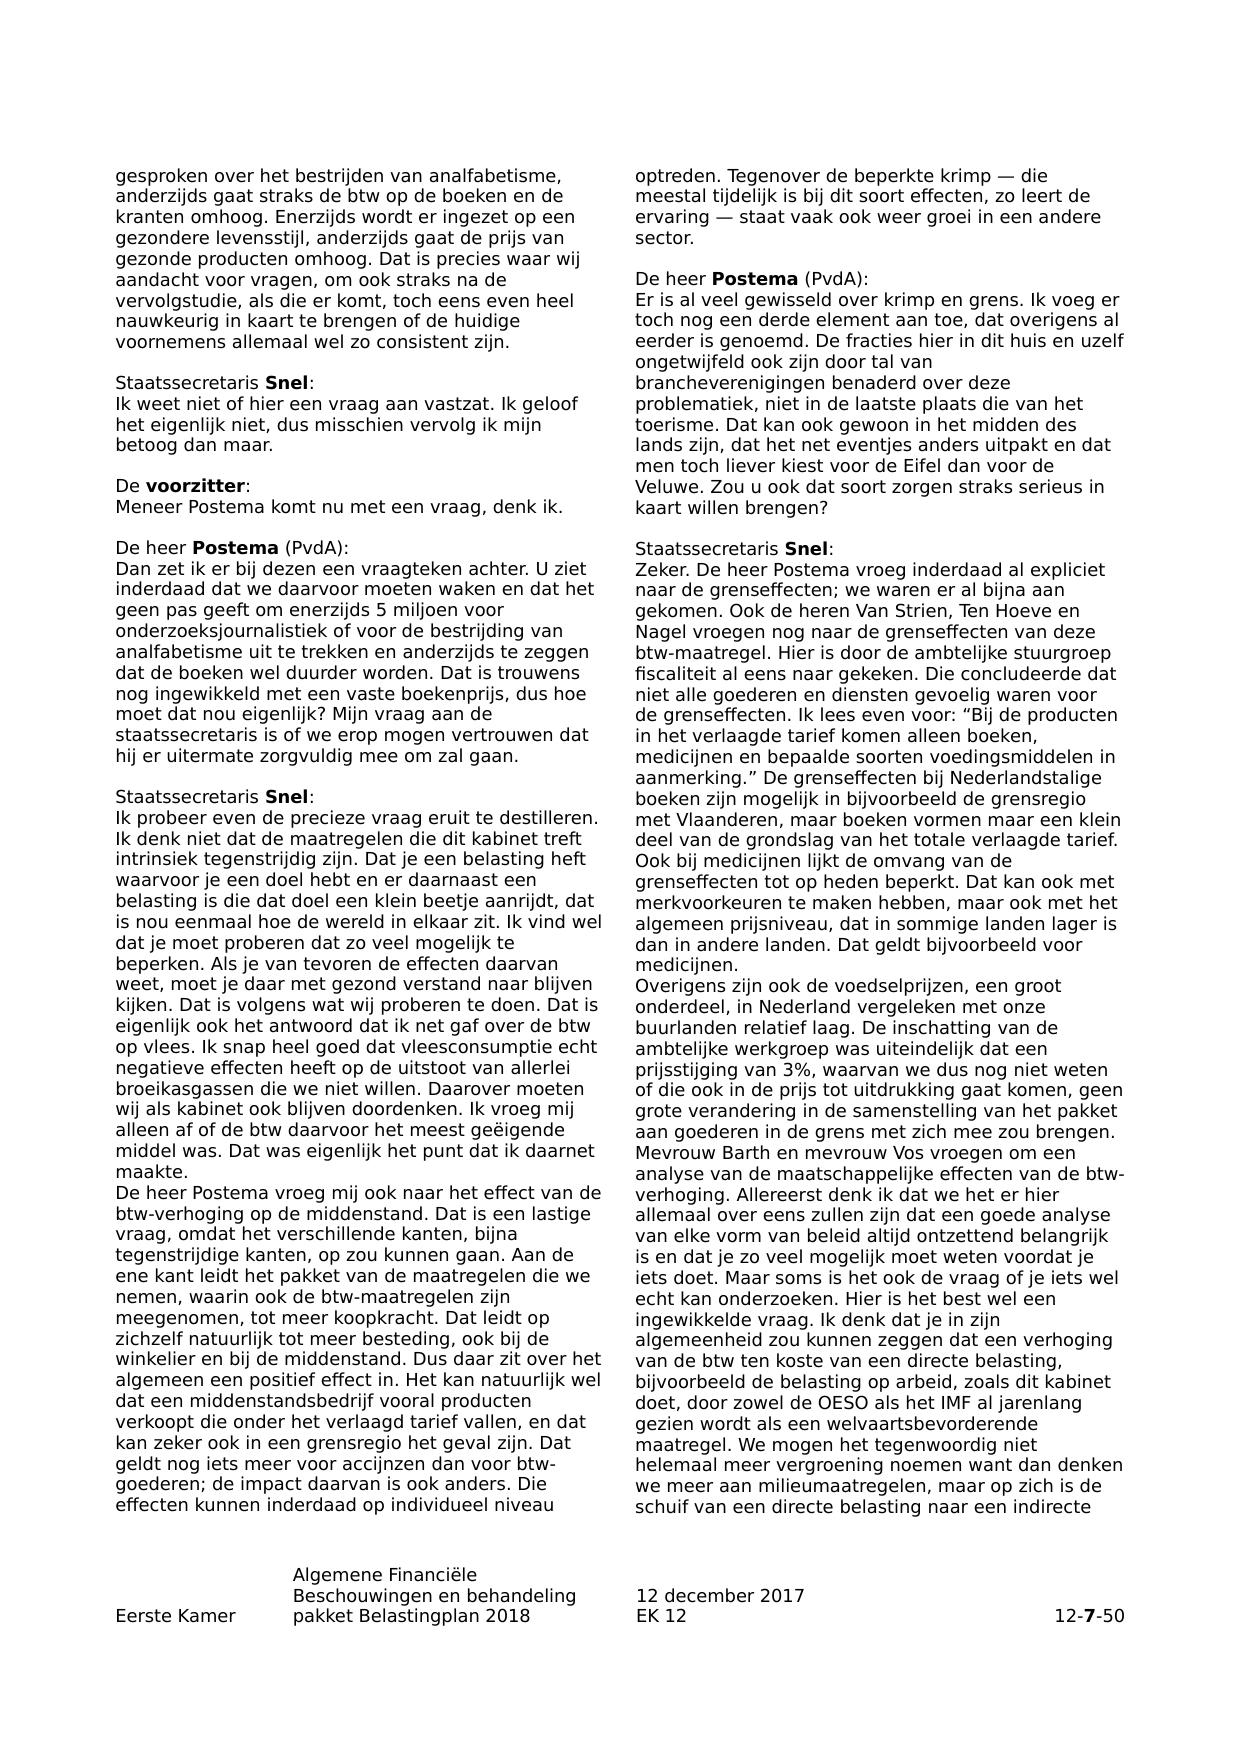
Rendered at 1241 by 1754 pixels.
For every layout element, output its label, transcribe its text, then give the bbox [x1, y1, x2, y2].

text Er is al veel gewisseld over krimp en grens. Ik voeg er toch nog een derde element aan toe, dat overigens al eerder is genoemd. De fracties hier in dit huis en uzelf ongetwijfeld ook zijn door tal van brancheverenigingen benaderd over deze problematiek, niet in de laatste plaats die van het toerisme. Dat kan ook gewoon in het midden des lands zijn, dat het net eventjes anders uitpakt en dat men toch liever kiest voor de Eifel dan voor de Veluwe. Zou u ook dat soort zorgen straks serieus in kaart willen brengen? [635, 289, 1125, 518]
text Zeker. De heer Postema vroeg inderdaad al expliciet naar de grenseffecten; we waren er al bijna aan gekomen. Ook de heren Van Strien, Ten Hoeve en Nagel vroegen nog naar de grenseffecten van deze btw-maatregel. Hier is door de ambtelijke stuurgroep fiscaliteit al eens naar gekeken. Die concludeerde dat niet alle goederen en diensten gevoelig waren voor de grenseffecten. Ik lees even voor: “Bij de producten in het verlaagde tarief komen alleen boeken, medicijnen en bepaalde soorten voedingsmiddelen in aanmerking.” De grenseffecten bij Nederlandstalige boeken zijn mogelijk in bijvoorbeeld de grensregio met Vlaanderen, maar boeken vormen maar een klein deel van de grondslag van het totale verlaagde tarief. Ook bij medicijnen lijkt de omvang van de grenseffecten tot op heden beperkt. Dat kan ook met merkvoorkeuren te maken hebben, maar ook met het algemeen prijsniveau, dat in sommige landen lager is dan in andere landen. Dat geldt bijvoorbeeld voor medicijnen. [635, 559, 1125, 976]
text Mevrouw Barth en mevrouw Vos vroegen om een analyse van de maatschappelijke effecten van de btw-verhoging. Allereerst denk ik dat we het er hier allemaal over eens zullen zijn dat een goede analyse van elke vorm van beleid altijd ontzettend belangrijk is en dat je zo veel mogelijk moet weten voordat je iets doet. Maar soms is het ook de vraag of je iets wel echt kan onderzoeken. Hier is het best wel een ingewikkelde vraag. Ik denk dat je in zijn algemeenheid zou kunnen zeggen dat een verhoging van de btw ten koste van een directe belasting, bijvoorbeeld de belasting op arbeid, zoals dit kabinet doet, door zowel de OESO als het IMF al jarenlang gezien wordt als een welvaartsbevorderende maatregel. We mogen het tegenwoordig niet helemaal meer vergroening noemen want dan denken we meer aan milieumaatregelen, maar op zich is de schuif van een directe belasting naar een indirecte [635, 1143, 1125, 1518]
text De heer Postema (PvdA): [115, 538, 605, 558]
text optreden. Tegenover de beperkte krimp — die meestal tijdelijk is bij dit soort effecten, zo leert de ervaring — staat vaak ook weer groei in een andere sector. [635, 165, 1125, 249]
text Meneer Postema komt nu met een vraag, denk ik. [115, 497, 605, 518]
text Staatssecretaris Snel: [635, 538, 1125, 559]
text Staatssecretaris Snel: [115, 787, 605, 807]
text De voorzitter: [115, 476, 605, 497]
text De heer Postema vroeg mij ook naar het effect van de btw-verhoging op de middenstand. Dat is een lastige vraag, omdat het verschillende kanten, bijna tegenstrijdige kanten, op zou kunnen gaan. Aan de ene kant leidt het pakket van de maatregelen die we nemen, waarin ook de btw-maatregelen zijn meegenomen, tot meer koopkracht. Dat leidt op zichzelf natuurlijk tot meer besteding, ook bij de winkelier en bij de middenstand. Dus daar zit over het algemeen een positief effect in. Het kan natuurlijk wel dat een middenstandsbedrijf vooral producten verkoopt die onder het verlaagd tarief vallen, en dat kan zeker ook in een grensregio het geval zijn. Dat geldt nog iets meer voor accijnzen dan voor btw-goederen; de impact daarvan is ook anders. Die effecten kunnen inderdaad op individueel niveau [115, 1182, 605, 1516]
text Staatssecretaris Snel: [115, 373, 605, 393]
text Ik probeer even de precieze vraag eruit te destilleren. Ik denk niet dat de maatregelen die dit kabinet treft intrinsiek tegenstrijdig zijn. Dat je een belasting heft waarvoor je een doel hebt en er daarnaast een belasting is die dat doel een klein beetje aanrijdt, dat is nou eenmaal hoe de wereld in elkaar zit. Ik vind wel dat je moet proberen dat zo veel mogelijk te beperken. Als je van tevoren de effecten daarvan weet, moet je daar met gezond verstand naar blijven kijken. Dat is volgens wat wij proberen te doen. Dat is eigenlijk ook het antwoord dat ik net gaf over de btw op vlees. Ik snap heel goed dat vleesconsumptie echt negatieve effecten heeft op de uitstoot van allerlei broeikasgassen die we niet willen. Daarover moeten wij als kabinet ook blijven doordenken. Ik vroeg mij alleen af of de btw daarvoor het meest geëigende middel was. Dat was eigenlijk het punt dat ik daarnet maakte. [115, 807, 605, 1182]
text De heer Postema (PvdA): [635, 269, 1125, 289]
text Dan zet ik er bij dezen een vraagteken achter. U ziet inderdaad dat we daarvoor moeten waken en dat het geen pas geeft om enerzijds 5 miljoen voor onderzoeksjournalistiek of voor de bestrijding van analfabetisme uit te trekken en anderzijds te zeggen dat de boeken wel duurder worden. Dat is trouwens nog ingewikkeld met een vaste boekenprijs, dus hoe moet dat nou eigenlijk? Mijn vraag aan de staatssecretaris is of we erop mogen vertrouwen dat hij er uitermate zorgvuldig mee om zal gaan. [115, 558, 605, 767]
text gesproken over het bestrijden van analfabetisme, anderzijds gaat straks de btw op de boeken en de kranten omhoog. Enerzijds wordt er ingezet op een gezondere levensstijl, anderzijds gaat de prijs van gezonde producten omhoog. Dat is precies waar wij aandacht voor vragen, om ook straks na de vervolgstudie, als die er komt, toch eens even heel nauwkeurig in kaart te brengen of de huidige voornemens allemaal wel zo consistent zijn. [115, 165, 605, 353]
text Ik weet niet of hier een vraag aan vastzat. Ik geloof het eigenlijk niet, dus misschien vervolg ik mijn betoog dan maar. [115, 393, 605, 456]
text Overigens zijn ook de voedselprijzen, een groot onderdeel, in Nederland vergeleken met onze buurlanden relatief laag. De inschatting van de ambtelijke werkgroep was uiteindelijk dat een prijsstijging van 3%, waarvan we dus nog niet weten of die ook in de prijs tot uitdrukking gaat komen, geen grote verandering in de samenstelling van het pakket aan goederen in de grens met zich mee zou brengen. [635, 976, 1125, 1143]
